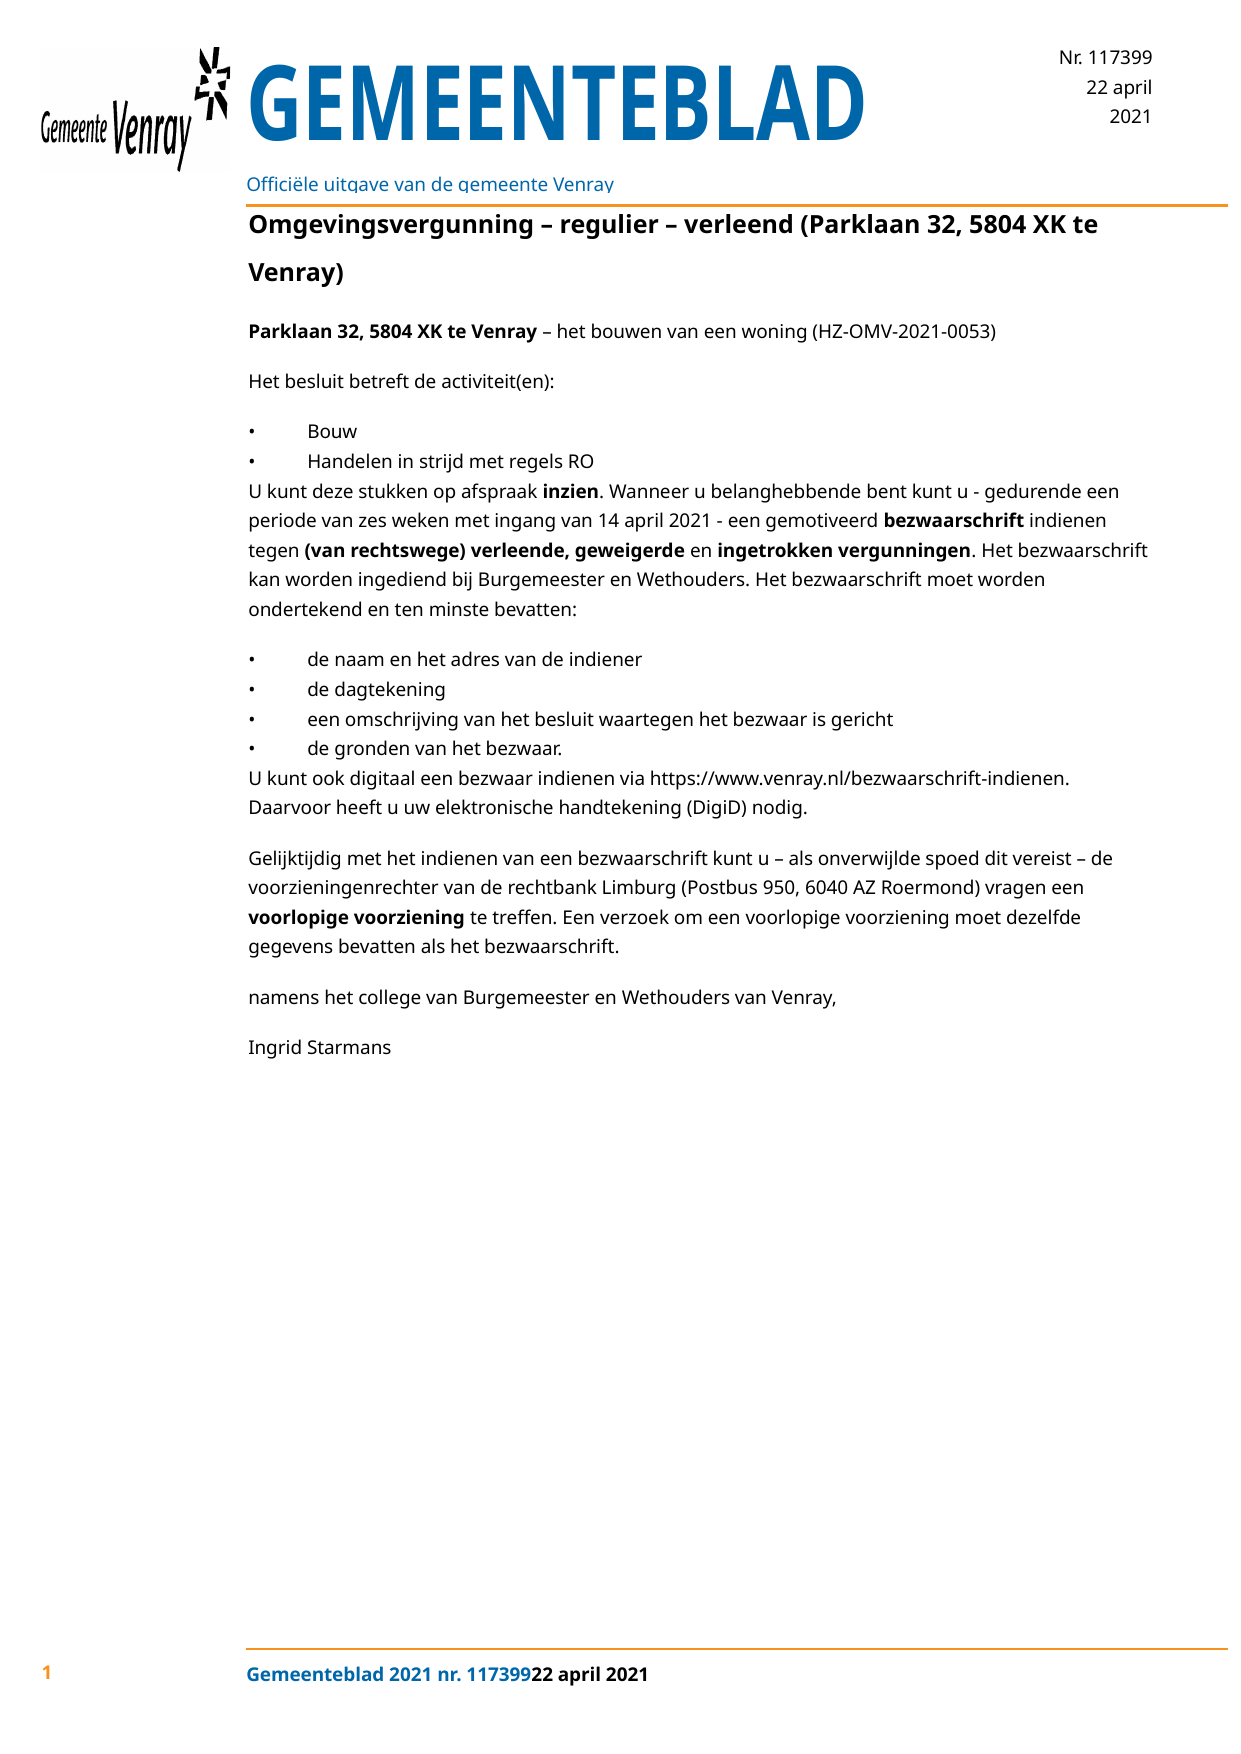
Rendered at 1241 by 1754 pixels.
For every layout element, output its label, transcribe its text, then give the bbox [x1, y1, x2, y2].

list de naam en het adres van de indiener [248, 647, 1152, 672]
picture [41, 47, 231, 172]
text namens het college van Burgemeester en Wethouders van Venray, [248, 984, 1152, 1010]
text Omgevingsvergunning – regulier – verleend (Parklaan 32, 5804 XK te Venray) [248, 207, 1152, 288]
text Het besluit betreft de activiteit(en): [248, 368, 1152, 394]
list een omschrijving van het besluit waartegen het bezwaar is gericht [248, 706, 1152, 732]
list de dagtekening [248, 676, 1152, 702]
list Bouw [248, 419, 1152, 444]
text Gelijktijdig met het indienen van een bezwaarschrift kunt u – als onverwijlde spoed dit vereist – de voorzieningenrechter van de rechtbank Limburg (Postbus 950, 6040 AZ Roermond) vragen een voorlopige voorziening te treffen. Een verzoek om een voorlopige voorziening moet dezelfde gegevens bevatten als het bezwaarschrift. [248, 845, 1152, 959]
text U kunt ook digitaal een bezwaar indienen via https://www.venray.nl/bezwaarschrift-indienen. Daarvoor heeft u uw elektronische handtekening (DigiD) nodig. [248, 765, 1152, 820]
text U kunt deze stukken op afspraak inzien. Wanneer u belanghebbende bent kunt u - gedurende een periode van zes weken met ingang van 14 april 2021 - een gemotiveerd bezwaarschrift indienen tegen (van rechtswege) verleende, geweigerde en ingetrokken vergunningen. Het bezwaarschrift kan worden ingediend bij Burgemeester en Wethouders. Het bezwaarschrift moet worden ondertekend en ten minste bevatten: [248, 478, 1152, 622]
list Handelen in strijd met regels RO [248, 448, 1152, 474]
list de gronden van het bezwaar. [248, 735, 1152, 761]
text Ingrid Starmans [248, 1034, 1152, 1060]
text Parklaan 32, 5804 XK te Venray – het bouwen van een woning (HZ-OMV-2021-0053) [248, 318, 1152, 344]
